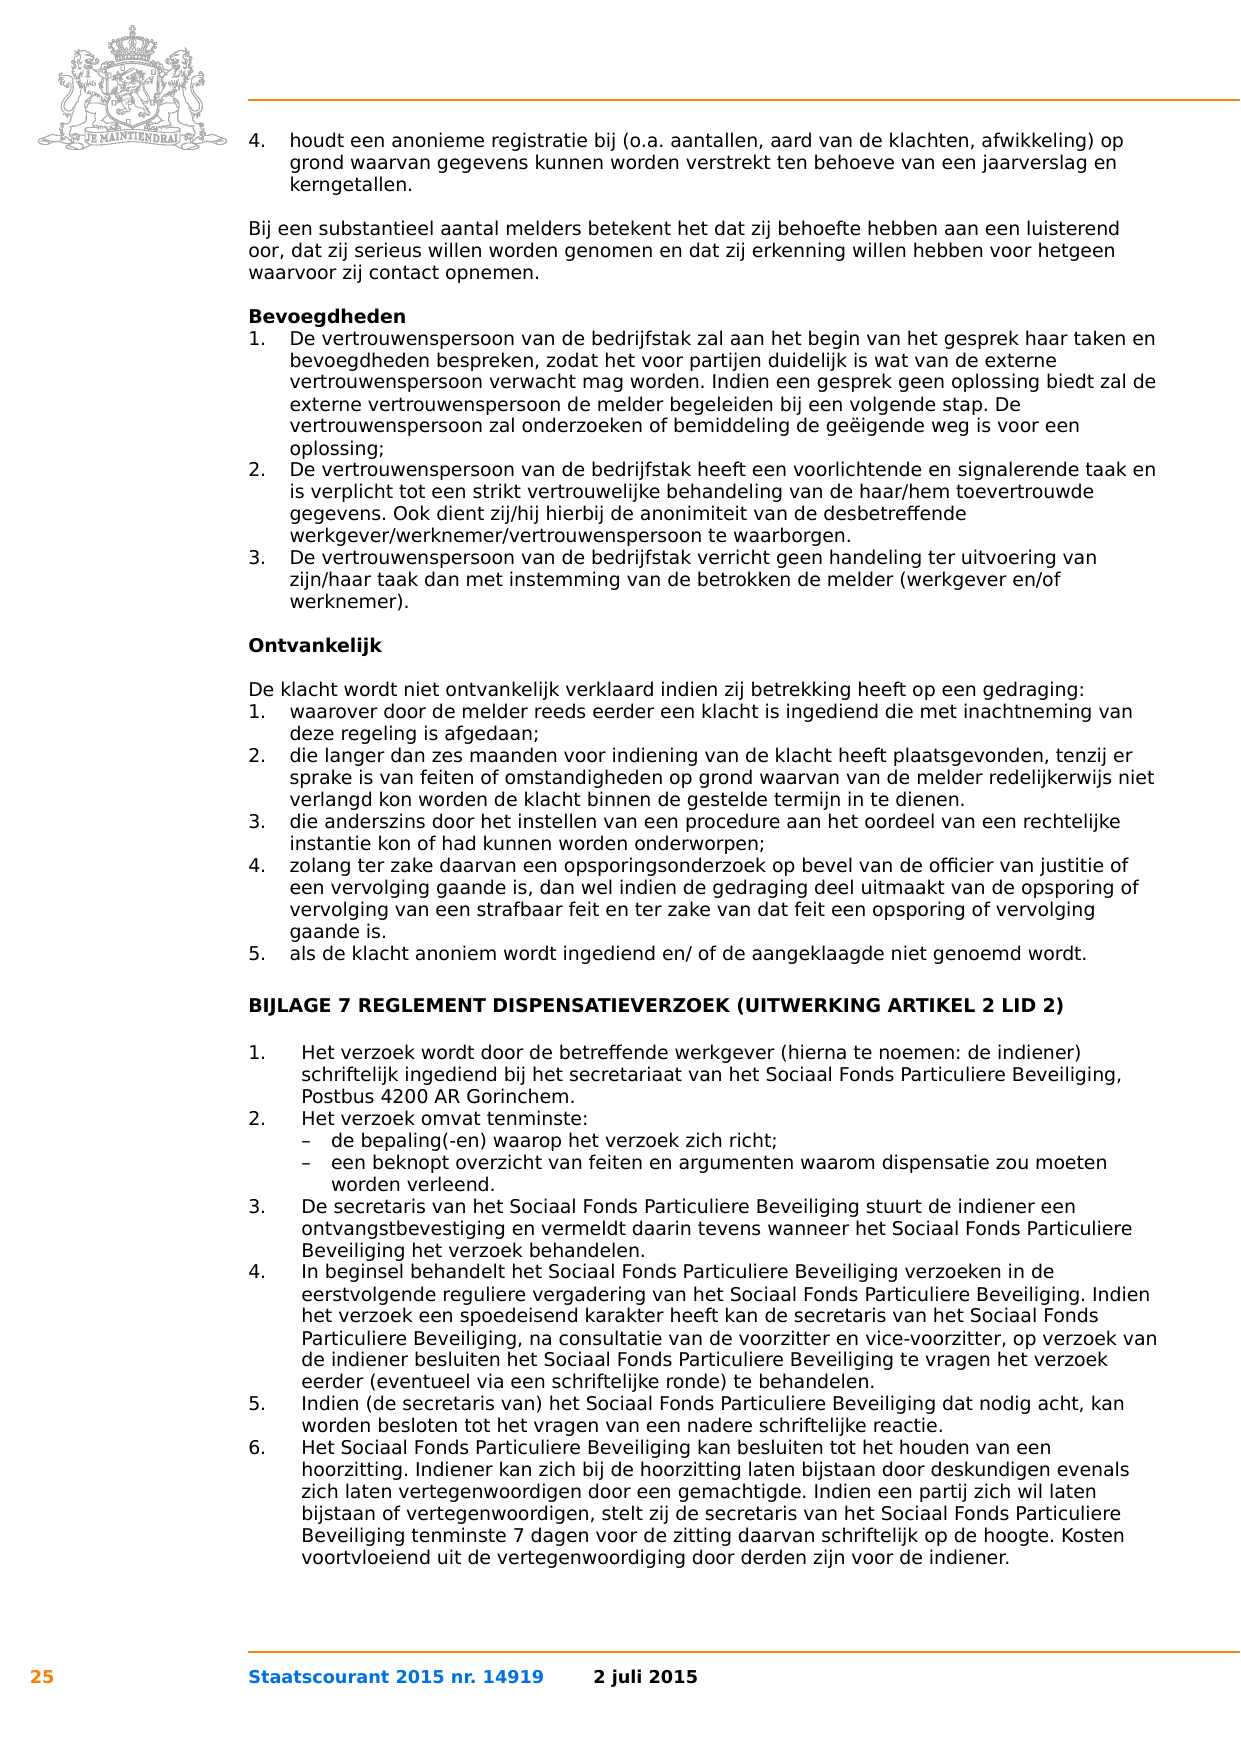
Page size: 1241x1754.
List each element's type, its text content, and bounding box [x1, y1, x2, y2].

text Bij een substantieel aantal melders betekent het dat zij behoefte hebben aan een luisterend oor, dat zij serieus willen worden genomen en dat zij erkenning willen hebben voor hetgeen waarvoor zij contact opnemen. [248, 218, 1163, 284]
text 1. waarover door de melder reeds eerder een klacht is ingediend die met inachtneming van deze regeling is afgedaan; [248, 701, 1163, 745]
text – een beknopt overzicht van feiten en argumenten waarom dispensatie zou moeten worden verleend. [301, 1152, 1163, 1196]
subtitle Bevoegdheden [248, 306, 1163, 327]
subtitle BIJLAGE 7 REGLEMENT DISPENSATIEVERZOEK (UITWERKING ARTIKEL 2 LID 2) [248, 995, 1163, 1017]
text 5. Indien (de secretaris van) het Sociaal Fonds Particuliere Beveiliging dat nodig acht, kan worden besloten tot het vragen van een nadere schriftelijke reactie. [248, 1393, 1163, 1437]
text De klacht wordt niet ontvankelijk verklaard indien zij betrekking heeft op een gedraging: [248, 679, 1163, 701]
text 3. De secretaris van het Sociaal Fonds Particuliere Beveiliging stuurt de indiener een ontvangstbevestiging en vermeldt daarin tevens wanneer het Sociaal Fonds Particuliere Beveiliging het verzoek behandelen. [248, 1196, 1163, 1261]
text 2. De vertrouwenspersoon van de bedrijfstak heeft een voorlichtende en signalerende taak en is verplicht tot een strikt vertrouwelijke behandeling van de haar/hem toevertrouwde gegevens. Ook dient zij/hij hierbij de anonimiteit van de desbetreffende werkgever/werknemer/vertrouwenspersoon te waarborgen. [248, 459, 1163, 547]
text 2. Het verzoek omvat tenminste: [248, 1108, 1163, 1129]
text 2. die langer dan zes maanden voor indiening van de klacht heeft plaatsgevonden, tenzij er sprake is van feiten of omstandigheden op grond waarvan van de melder redelijkerwijs niet verlangd kon worden de klacht binnen de gestelde termijn in te dienen. [248, 745, 1163, 811]
text 6. Het Sociaal Fonds Particuliere Beveiliging kan besluiten tot het houden van een hoorzitting. Indiener kan zich bij de hoorzitting laten bijstaan door deskundigen evenals zich laten vertegenwoordigen door een gemachtigde. Indien een partij zich wil laten bijstaan of vertegenwoordigen, stelt zij de secretaris van het Sociaal Fonds Particuliere Beveiliging tenminste 7 dagen voor de zitting daarvan schriftelijk op de hoogte. Kosten voortvloeiend uit de vertegenwoordiging door derden zijn voor de indiener. [248, 1437, 1163, 1569]
text 5. als de klacht anoniem wordt ingediend en/ of de aangeklaagde niet genoemd wordt. [248, 943, 1163, 965]
text 1. Het verzoek wordt door de betreffende werkgever (hierna te noemen: de indiener) schriftelijk ingediend bij het secretariaat van het Sociaal Fonds Particuliere Beveiliging, Postbus 4200 AR Gorinchem. [248, 1042, 1163, 1108]
picture [38, 25, 227, 150]
text 4. zolang ter zake daarvan een opsporingsonderzoek op bevel van de officier van justitie of een vervolging gaande is, dan wel indien de gedraging deel uitmaakt van de opsporing of vervolging van een strafbaar feit en ter zake van dat feit een opsporing of vervolging gaande is. [248, 855, 1163, 943]
subtitle Ontvankelijk [248, 635, 1163, 657]
text 3. De vertrouwenspersoon van de bedrijfstak verricht geen handeling ter uitvoering van zijn/haar taak dan met instemming van de betrokken de melder (werkgever en/of werknemer). [248, 547, 1163, 613]
text – de bepaling(-en) waarop het verzoek zich richt; [301, 1129, 1163, 1152]
text 4. houdt een anonieme registratie bij (o.a. aantallen, aard van de klachten, afwikkeling) op grond waarvan gegevens kunnen worden verstrekt ten behoeve van een jaarverslag en kerngetallen. [248, 130, 1163, 196]
text 3. die anderszins door het instellen van een procedure aan het oordeel van een rechtelijke instantie kon of had kunnen worden onderworpen; [248, 811, 1163, 855]
text 4. In beginsel behandelt het Sociaal Fonds Particuliere Beveiliging verzoeken in de eerstvolgende reguliere vergadering van het Sociaal Fonds Particuliere Beveiliging. Indien het verzoek een spoedeisend karakter heeft kan de secretaris van het Sociaal Fonds Particuliere Beveiliging, na consultatie van de voorzitter en vice-voorzitter, op verzoek van de indiener besluiten het Sociaal Fonds Particuliere Beveiliging te vragen het verzoek eerder (eventueel via een schriftelijke ronde) te behandelen. [248, 1261, 1163, 1393]
text 1. De vertrouwenspersoon van de bedrijfstak zal aan het begin van het gesprek haar taken en bevoegdheden bespreken, zodat het voor partijen duidelijk is wat van de externe vertrouwenspersoon verwacht mag worden. Indien een gesprek geen oplossing biedt zal de externe vertrouwenspersoon de melder begeleiden bij een volgende stap. De vertrouwenspersoon zal onderzoeken of bemiddeling de geëigende weg is voor een oplossing; [248, 327, 1163, 459]
